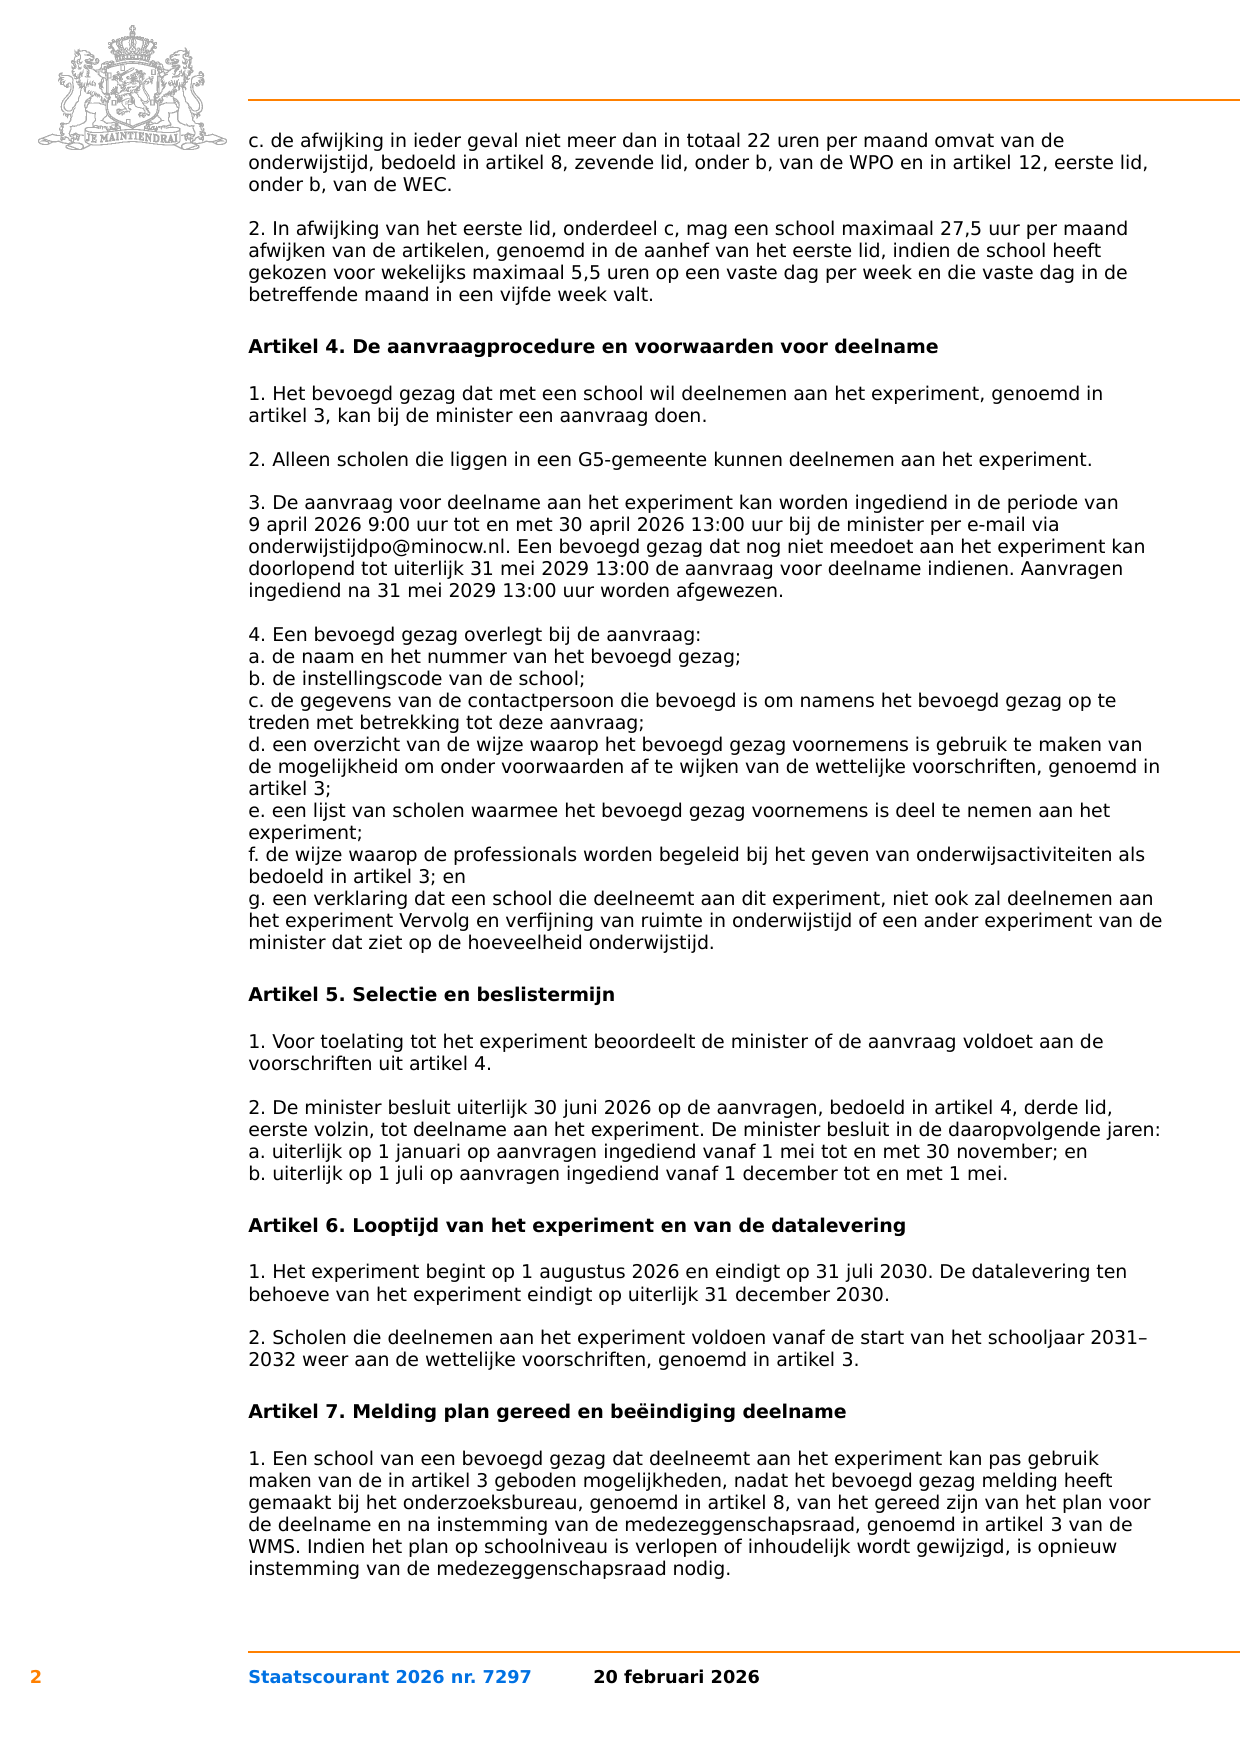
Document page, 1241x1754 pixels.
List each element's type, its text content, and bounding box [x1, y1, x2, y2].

text b. de instellingscode van de school; [248, 668, 1163, 690]
text 1. Het bevoegd gezag dat met een school wil deelnemen aan het experiment, genoemd in artikel 3, kan bij de minister een aanvraag doen. [248, 383, 1163, 427]
text c. de afwijking in ieder geval niet meer dan in totaal 22 uren per maand omvat van de onderwijstijd, bedoeld in artikel 8, zevende lid, onder b, van de WPO en in artikel 12, eerste lid, onder b, van de WEC. [248, 130, 1163, 196]
text 4. Een bevoegd gezag overlegt bij de aanvraag: [248, 624, 1163, 646]
subtitle Artikel 4. De aanvraagprocedure en voorwaarden voor deelname [248, 336, 1163, 358]
subtitle Artikel 7. Melding plan gereed en beëindiging deelname [248, 1401, 1163, 1423]
text a. uiterlijk op 1 januari op aanvragen ingediend vanaf 1 mei tot en met 30 november; en [248, 1141, 1163, 1162]
text e. een lijst van scholen waarmee het bevoegd gezag voornemens is deel te nemen aan het experiment; [248, 800, 1163, 844]
text c. de gegevens van de contactpersoon die bevoegd is om namens het bevoegd gezag op te treden met betrekking tot deze aanvraag; [248, 690, 1163, 734]
text 2. Scholen die deelnemen aan het experiment voldoen vanaf de start van het schooljaar 2031–2032 weer aan de wettelijke voorschriften, genoemd in artikel 3. [248, 1327, 1163, 1371]
text a. de naam en het nummer van het bevoegd gezag; [248, 646, 1163, 668]
text g. een verklaring dat een school die deelneemt aan dit experiment, niet ook zal deelnemen aan het experiment Vervolg en verfijning van ruimte in onderwijstijd of een ander experiment van de minister dat ziet op de hoeveelheid onderwijstijd. [248, 888, 1163, 954]
text 3. De aanvraag voor deelname aan het experiment kan worden ingediend in de periode van 9 april 2026 9:00 uur tot en met 30 april 2026 13:00 uur bij de minister per e-mail via onderwijstijdpo@minocw.nl. Een bevoegd gezag dat nog niet meedoet aan het experiment kan doorlopend tot uiterlijk 31 mei 2029 13:00 de aanvraag voor deelname indienen. Aanvragen ingediend na 31 mei 2029 13:00 uur worden afgewezen. [248, 492, 1163, 602]
text 2. Alleen scholen die liggen in een G5-gemeente kunnen deelnemen aan het experiment. [248, 448, 1163, 470]
text 2. De minister besluit uiterlijk 30 juni 2026 op de aanvragen, bedoeld in artikel 4, derde lid, eerste volzin, tot deelname aan het experiment. De minister besluit in de daaropvolgende jaren: [248, 1097, 1163, 1141]
subtitle Artikel 6. Looptijd van het experiment en van de datalevering [248, 1214, 1163, 1236]
subtitle Artikel 5. Selectie en beslistermijn [248, 984, 1163, 1006]
text b. uiterlijk op 1 juli op aanvragen ingediend vanaf 1 december tot en met 1 mei. [248, 1162, 1163, 1184]
text 1. Een school van een bevoegd gezag dat deelneemt aan het experiment kan pas gebruik maken van de in artikel 3 geboden mogelijkheden, nadat het bevoegd gezag melding heeft gemaakt bij het onderzoeksbureau, genoemd in artikel 8, van het gereed zijn van het plan voor de deelname en na instemming van de medezeggenschapsraad, genoemd in artikel 3 van de WMS. Indien het plan op schoolniveau is verlopen of inhoudelijk wordt gewijzigd, is opnieuw instemming van de medezeggenschapsraad nodig. [248, 1448, 1163, 1580]
text d. een overzicht van de wijze waarop het bevoegd gezag voornemens is gebruik te maken van de mogelijkheid om onder voorwaarden af te wijken van de wettelijke voorschriften, genoemd in artikel 3; [248, 734, 1163, 800]
text 1. Het experiment begint op 1 augustus 2026 en eindigt op 31 juli 2030. De datalevering ten behoeve van het experiment eindigt op uiterlijk 31 december 2030. [248, 1261, 1163, 1305]
text 1. Voor toelating tot het experiment beoordeelt de minister of de aanvraag voldoet aan de voorschriften uit artikel 4. [248, 1031, 1163, 1075]
text 2. In afwijking van het eerste lid, onderdeel c, mag een school maximaal 27,5 uur per maand afwijken van de artikelen, genoemd in de aanhef van het eerste lid, indien de school heeft gekozen voor wekelijks maximaal 5,5 uren op een vaste dag per week en die vaste dag in de betreffende maand in een vijfde week valt. [248, 218, 1163, 306]
picture [38, 25, 227, 150]
text f. de wijze waarop de professionals worden begeleid bij het geven van onderwijsactiviteiten als bedoeld in artikel 3; en [248, 844, 1163, 888]
